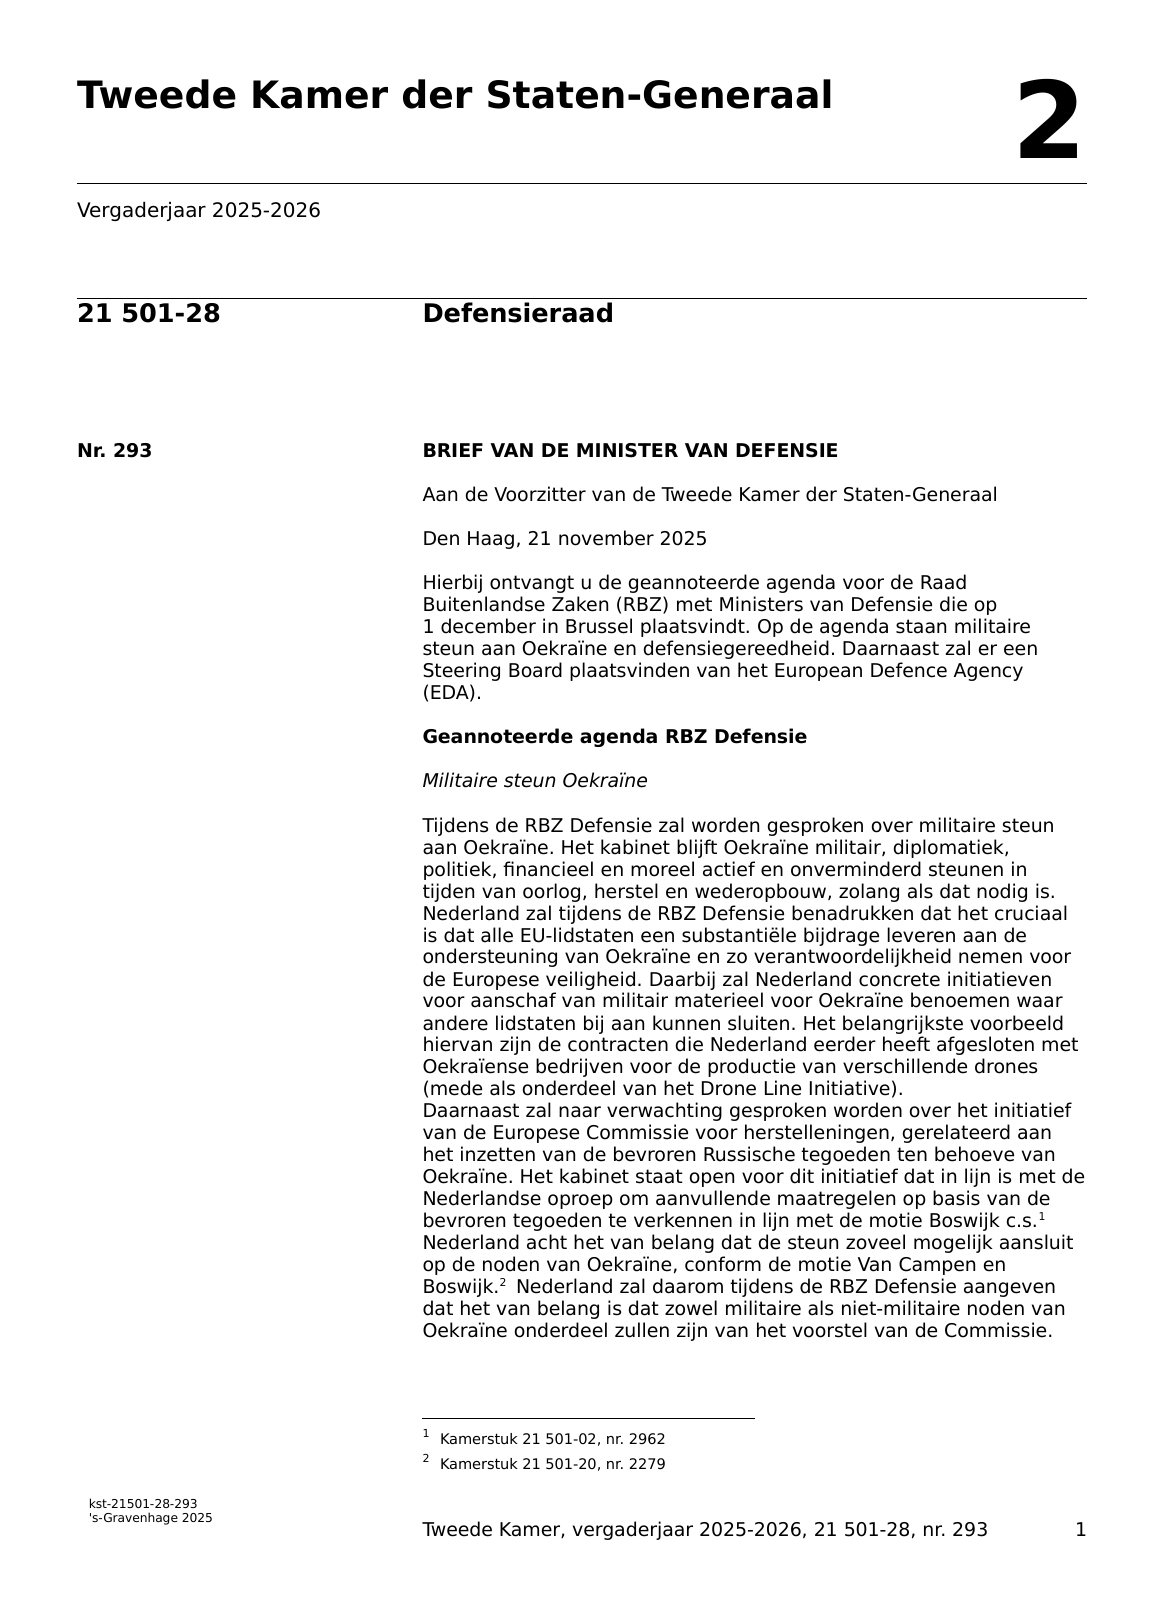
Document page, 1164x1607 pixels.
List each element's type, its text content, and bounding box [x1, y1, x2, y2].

subtitle Nr. 293 BRIEF VAN DE MINISTER VAN DEFENSIE [77, 440, 1087, 462]
text 's-Gravenhage 2025 [88, 1511, 323, 1525]
text Den Haag, 21 november 2025 [422, 528, 1087, 550]
table_header Tweede Kamer der Staten-Generaal [77, 59, 886, 183]
table_header 2 [886, 59, 1087, 183]
subtitle Geannoteerde agenda RBZ Defensie [422, 726, 1087, 748]
text Kamerstuk 21 501-02, nr. 2962 [422, 1427, 1087, 1449]
text Tijdens de RBZ Defensie zal worden gesproken over militaire steun aan Oekraïne. Het kabinet blijft Oekraïne militair, diplomatiek, politiek, financieel en moreel actief en onverminderd steunen in tijden van oorlog, herstel en wederopbouw, zolang als dat nodig is. Nederland zal tijdens de RBZ Defensie benadrukken dat het cruciaal is dat alle EU-lidstaten een substantiële bijdrage leveren aan de ondersteuning van Oekraïne en zo verantwoordelijkheid nemen voor de Europese veiligheid. Daarbij zal Nederland concrete initiatieven voor aanschaf van militair materieel voor Oekraïne benoemen waar andere lidstaten bij aan kunnen sluiten. Het belangrijkste voorbeeld hiervan zijn de contracten die Nederland eerder heeft afgesloten met Oekraïense bedrijven voor de productie van verschillende drones (mede als onderdeel van het Drone Line Initiative). [422, 814, 1087, 1100]
text kst-21501-28-293 [88, 1497, 323, 1511]
text Kamerstuk 21 501-20, nr. 2279 [422, 1452, 1087, 1474]
text Aan de Voorzitter van de Tweede Kamer der Staten-Generaal [422, 484, 1087, 506]
subtitle 21 501-28 Defensieraad [77, 299, 1087, 329]
subtitle Militaire steun Oekraïne [422, 770, 1087, 792]
text Daarnaast zal naar verwachting gesproken worden over het initiatief van de Europese Commissie voor herstelleningen, gerelateerd aan het inzetten van de bevroren Russische tegoeden ten behoeve van Oekraïne. Het kabinet staat open voor dit initiatief dat in lijn is met de Nederlandse oproep om aanvullende maatregelen op basis van de bevroren tegoeden te verkennen in lijn met de motie Boswijk c.s. Nederland acht het van belang dat de steun zoveel mogelijk aansluit op de noden van Oekraïne, conform de motie Van Campen en Boswijk. Nederland zal daarom tijdens de RBZ Defensie aangeven dat het van belang is dat zowel militaire als niet-militaire noden van Oekraïne onderdeel zullen zijn van het voorstel van de Commissie. [422, 1100, 1087, 1342]
table_cell Vergaderjaar 2025-2026 [77, 184, 1087, 298]
text Hierbij ontvangt u de geannoteerde agenda voor de Raad Buitenlandse Zaken (RBZ) met Ministers van Defensie die op 1 december in Brussel plaatsvindt. Op de agenda staan militaire steun aan Oekraïne en defensiegereedheid. Daarnaast zal er een Steering Board plaatsvinden van het European Defence Agency (EDA). [422, 572, 1087, 704]
